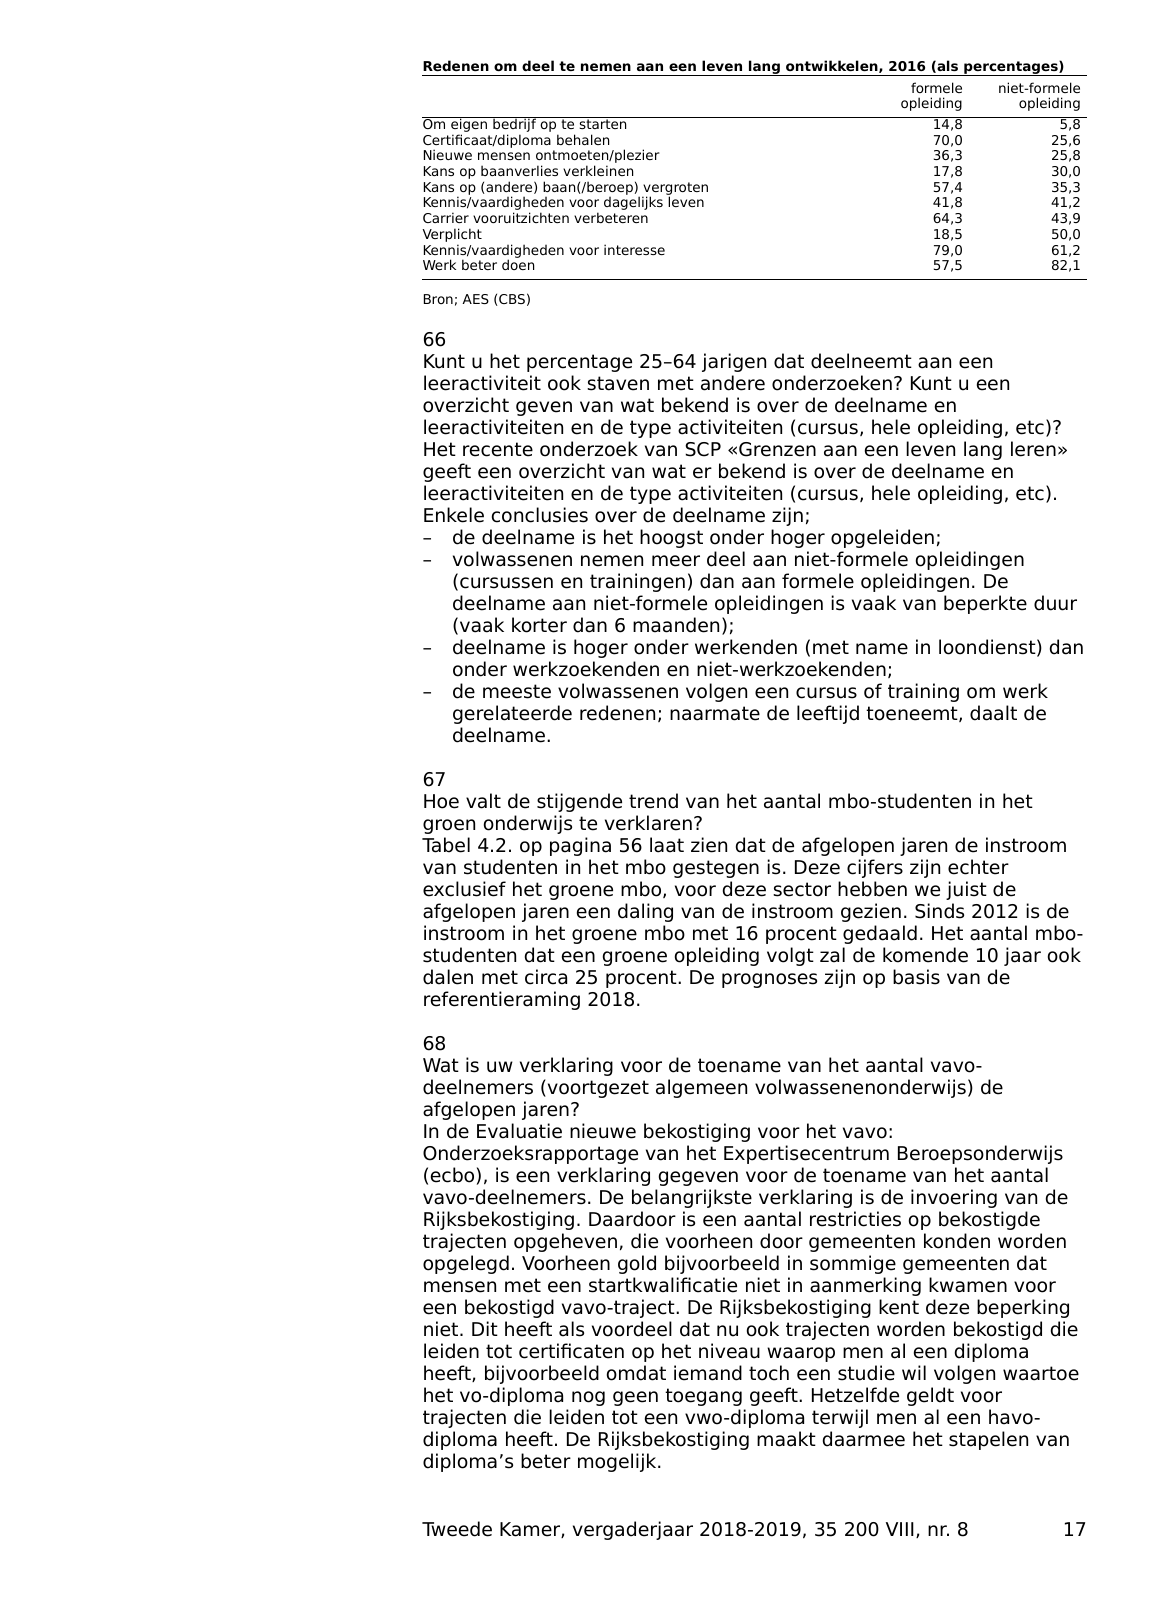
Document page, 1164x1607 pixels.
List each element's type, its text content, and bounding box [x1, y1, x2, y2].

table_cell 36,3 [850, 148, 968, 164]
table_cell [422, 76, 850, 117]
text – volwassenen nemen meer deel aan niet-formele opleidingen (cursussen en trainingen) dan aan formele opleidingen. De deelname aan niet-formele opleidingen is vaak van beperkte duur (vaak korter dan 6 maanden); [422, 549, 1087, 637]
table_cell 64,3 [850, 211, 968, 227]
table_cell Carrier vooruitzichten verbeteren [422, 211, 850, 227]
table_cell 30,0 [969, 164, 1087, 179]
table_cell 14,8 [850, 118, 968, 132]
table_cell Werk beter doen [422, 258, 850, 279]
text 67 [422, 769, 1087, 791]
text – deelname is hoger onder werkenden (met name in loondienst) dan onder werkzoekenden en niet-werkzoekenden; [422, 637, 1087, 681]
table_cell 57,4 [850, 180, 968, 195]
table_cell 18,5 [850, 227, 968, 242]
table_cell niet-formele opleiding [969, 76, 1087, 117]
table_cell Om eigen bedrijf op te starten [422, 118, 850, 132]
table_cell Certificaat/diploma behalen [422, 133, 850, 148]
table_cell 5,8 [969, 118, 1087, 132]
text 66 [422, 329, 1087, 351]
text – de deelname is het hoogst onder hoger opgeleiden; [422, 527, 1087, 549]
table_cell 41,8 [850, 195, 968, 211]
table_cell Bron; AES (CBS) [422, 280, 1087, 307]
table_cell Verplicht [422, 227, 850, 242]
text 68 [422, 1033, 1087, 1055]
table_cell 25,8 [969, 148, 1087, 164]
table_cell 43,9 [969, 211, 1087, 227]
table_cell Kennis/vaardigheden voor interesse [422, 243, 850, 258]
text Hoe valt de stijgende trend van het aantal mbo-studenten in het groen onderwijs te verklaren? [422, 791, 1087, 835]
table_cell Kennis/vaardigheden voor dagelijks leven [422, 195, 850, 211]
table_cell 57,5 [850, 258, 968, 279]
table_cell 41,2 [969, 195, 1087, 211]
table_cell 61,2 [969, 243, 1087, 258]
text – de meeste volwassenen volgen een cursus of training om werk gerelateerde redenen; naarmate de leeftijd toeneemt, daalt de deelname. [422, 681, 1087, 747]
table_header Redenen om deel te nemen aan een leven lang ontwikkelen, 2016 (als percentages) [422, 59, 1087, 75]
table_cell formele opleiding [850, 76, 968, 117]
text Tabel 4.2. op pagina 56 laat zien dat de afgelopen jaren de instroom van studenten in het mbo gestegen is. Deze cijfers zijn echter exclusief het groene mbo, voor deze sector hebben we juist de afgelopen jaren een daling van de instroom gezien. Sinds 2012 is de instroom in het groene mbo met 16 procent gedaald. Het aantal mbo-studenten dat een groene opleiding volgt zal de komende 10 jaar ook dalen met circa 25 procent. De prognoses zijn op basis van de referentieraming 2018. [422, 835, 1087, 1011]
table_cell 79,0 [850, 243, 968, 258]
text Kunt u het percentage 25–64 jarigen dat deelneemt aan een leeractiviteit ook staven met andere onderzoeken? Kunt u een overzicht geven van wat bekend is over de deelname en leeractiviteiten en de type activiteiten (cursus, hele opleiding, etc)? [422, 351, 1087, 439]
text Het recente onderzoek van SCP «Grenzen aan een leven lang leren» geeft een overzicht van wat er bekend is over de deelname en leeractiviteiten en de type activiteiten (cursus, hele opleiding, etc). Enkele conclusies over de deelname zijn; [422, 439, 1087, 527]
table_cell 25,6 [969, 133, 1087, 148]
table_cell Kans op baanverlies verkleinen [422, 164, 850, 179]
table_cell 50,0 [969, 227, 1087, 242]
text Wat is uw verklaring voor de toename van het aantal vavo-deelnemers (voortgezet algemeen volwassenenonderwijs) de afgelopen jaren? [422, 1055, 1087, 1121]
text In de Evaluatie nieuwe bekostiging voor het vavo: Onderzoeksrapportage van het Expertisecentrum Beroepsonderwijs (ecbo), is een verklaring gegeven voor de toename van het aantal vavo-deelnemers. De belangrijkste verklaring is de invoering van de Rijksbekostiging. Daardoor is een aantal restricties op bekostigde trajecten opgeheven, die voorheen door gemeenten konden worden opgelegd. Voorheen gold bijvoorbeeld in sommige gemeenten dat mensen met een startkwalificatie niet in aanmerking kwamen voor een bekostigd vavo-traject. De Rijksbekostiging kent deze beperking niet. Dit heeft als voordeel dat nu ook trajecten worden bekostigd die leiden tot certificaten op het niveau waarop men al een diploma heeft, bijvoorbeeld omdat iemand toch een studie wil volgen waartoe het vo-diploma nog geen toegang geeft. Hetzelfde geldt voor trajecten die leiden tot een vwo-diploma terwijl men al een havo-diploma heeft. De Rijksbekostiging maakt daarmee het stapelen van diploma’s beter mogelijk. [422, 1121, 1087, 1473]
table_cell 70,0 [850, 133, 968, 148]
table_cell 35,3 [969, 180, 1087, 195]
table_cell Nieuwe mensen ontmoeten/plezier [422, 148, 850, 164]
table_cell 17,8 [850, 164, 968, 179]
table_cell 82,1 [969, 258, 1087, 279]
table_cell Kans op (andere) baan(/beroep) vergroten [422, 180, 850, 195]
